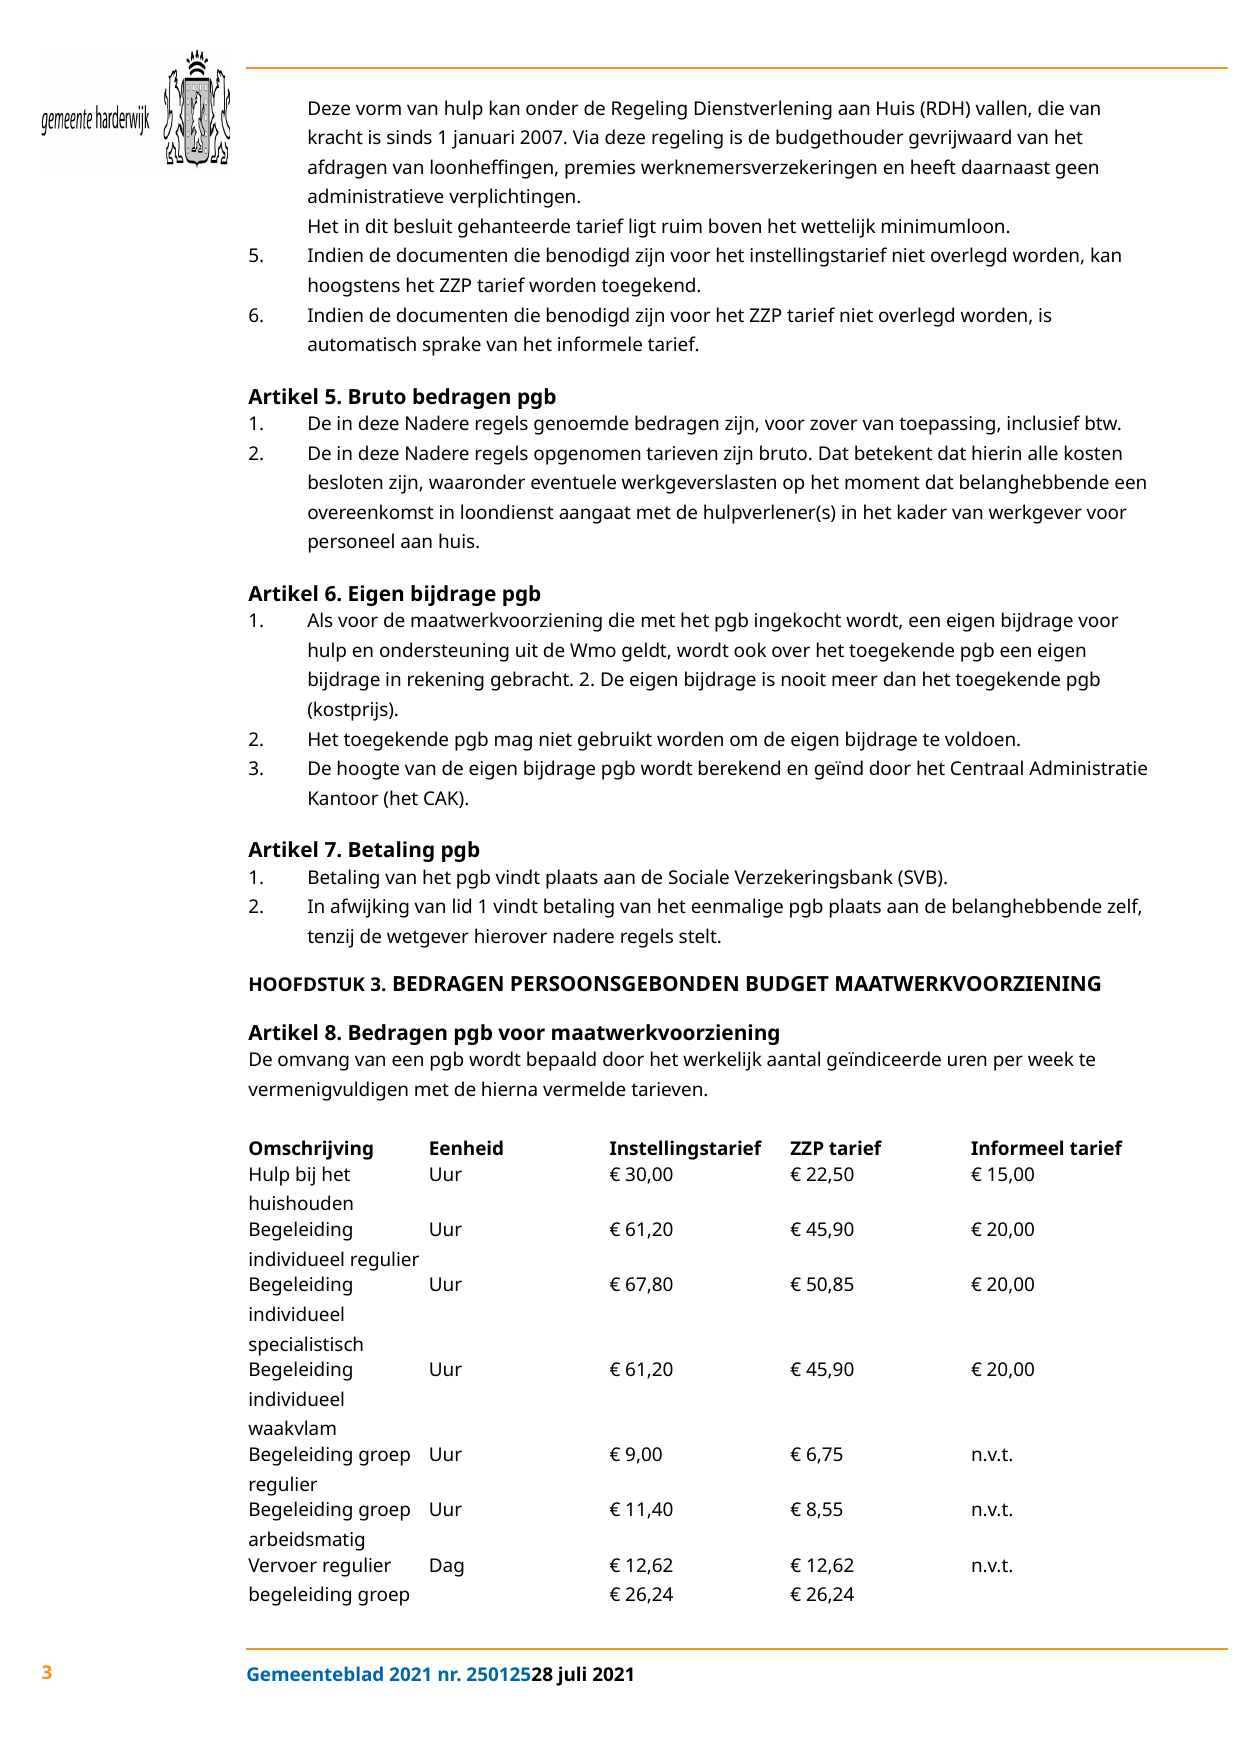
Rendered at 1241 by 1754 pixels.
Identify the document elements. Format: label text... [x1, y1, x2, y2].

table_cell € 12,62 € 26,24 [609, 1552, 790, 1607]
table_header Instellingstarief [609, 1135, 790, 1161]
list Het toegekende pgb mag niet gebruikt worden om de eigen bijdrage te voldoen. [248, 726, 1152, 752]
table_cell € 67,80 [609, 1272, 790, 1356]
table_cell Begeleiding individueel regulier [248, 1216, 429, 1272]
text Artikel 5. Bruto bedragen pgb [248, 382, 1152, 410]
table_cell Uur [429, 1497, 609, 1552]
table_cell € 12,62 € 26,24 [790, 1552, 971, 1607]
picture [41, 47, 231, 172]
table_cell € 30,00 [609, 1161, 790, 1216]
table_cell € 9,00 [609, 1441, 790, 1497]
table_cell € 22,50 [790, 1161, 971, 1216]
table_cell € 61,20 [609, 1356, 790, 1441]
table_header Informeel tarief [971, 1135, 1152, 1161]
table_cell € 11,40 [609, 1497, 790, 1552]
table_cell € 45,90 [790, 1356, 971, 1441]
table_cell € 61,20 [609, 1216, 790, 1272]
list Het in dit besluit gehanteerde tarief ligt ruim boven het wettelijk minimumloon. [248, 213, 1152, 239]
table_cell Uur [429, 1216, 609, 1272]
table_cell € 8,55 [790, 1497, 971, 1552]
list Indien de documenten die benodigd zijn voor het instellingstarief niet overlegd worden, kan hoogstens het ZZP tarief worden toegekend. [248, 243, 1152, 298]
table_cell € 20,00 [971, 1216, 1152, 1272]
table_cell n.v.t. [971, 1497, 1152, 1552]
table_cell € 20,00 [971, 1356, 1152, 1441]
table_cell € 50,85 [790, 1272, 971, 1356]
list De in deze Nadere regels genoemde bedragen zijn, voor zover van toepassing, inclusief btw. [248, 410, 1152, 436]
text Artikel 6. Eigen bijdrage pgb [248, 579, 1152, 607]
table_cell Uur [429, 1272, 609, 1356]
text HOOFDSTUK 3. BEDRAGEN PERSOONSGEBONDEN BUDGET MAATWERKVOORZIENING [248, 969, 1152, 997]
table_cell n.v.t. [971, 1552, 1152, 1607]
table_cell Hulp bij het huishouden [248, 1161, 429, 1216]
list De hoogte van de eigen bijdrage pgb wordt berekend en geïnd door het Centraal Administratie Kantoor (het CAK). [248, 755, 1152, 811]
list De in deze Nadere regels opgenomen tarieven zijn bruto. Dat betekent dat hierin alle kosten besloten zijn, waaronder eventuele werkgeverslasten op het moment dat belanghebbende een overeenkomst in loondienst aangaat met de hulpverlener(s) in het kader van werkgever voor personeel aan huis. [248, 440, 1152, 554]
list Indien de documenten die benodigd zijn voor het ZZP tarief niet overlegd worden, is automatisch sprake van het informele tarief. [248, 302, 1152, 357]
table_cell € 6,75 [790, 1441, 971, 1497]
table_cell Uur [429, 1356, 609, 1441]
table_cell € 15,00 [971, 1161, 1152, 1216]
table_cell Begeleiding groep arbeidsmatig [248, 1497, 429, 1552]
text De omvang van een pgb wordt bepaald door het werkelijk aantal geïndiceerde uren per week te vermenigvuldigen met de hierna vermelde tarieven. [248, 1046, 1152, 1102]
table_cell Vervoer regulier begeleiding groep [248, 1552, 429, 1607]
table_cell Uur [429, 1161, 609, 1216]
text Artikel 8. Bedragen pgb voor maatwerkvoorziening [248, 1018, 1152, 1046]
table_header Omschrijving [248, 1135, 429, 1161]
list Als voor de maatwerkvoorziening die met het pgb ingekocht wordt, een eigen bijdrage voor hulp en ondersteuning uit de Wmo geldt, wordt ook over het toegekende pgb een eigen bijdrage in rekening gebracht. 2. De eigen bijdrage is nooit meer dan het toegekende pgb (kostprijs). [248, 607, 1152, 722]
table_cell Begeleiding individueel waakvlam [248, 1356, 429, 1441]
list Deze vorm van hulp kan onder de Regeling Dienstverlening aan Huis (RDH) vallen, die van kracht is sinds 1 januari 2007. Via deze regeling is de budgethouder gevrijwaard van het afdragen van loonheffingen, premies werknemersverzekeringen en heeft daarnaast geen administratieve verplichtingen. [248, 95, 1152, 209]
list In afwijking van lid 1 vindt betaling van het eenmalige pgb plaats aan de belanghebbende zelf, tenzij de wetgever hierover nadere regels stelt. [248, 893, 1152, 949]
table_cell Uur [429, 1441, 609, 1497]
table_header Eenheid [429, 1135, 609, 1161]
table_header ZZP tarief [790, 1135, 971, 1161]
list Betaling van het pgb vindt plaats aan de Sociale Verzekeringsbank (SVB). [248, 864, 1152, 889]
table_cell Begeleiding individueel specialistisch [248, 1272, 429, 1356]
table_cell Begeleiding groep regulier [248, 1441, 429, 1497]
text Artikel 7. Betaling pgb [248, 835, 1152, 864]
table_cell € 45,90 [790, 1216, 971, 1272]
table_cell n.v.t. [971, 1441, 1152, 1497]
table_cell Dag [429, 1552, 609, 1607]
table_cell € 20,00 [971, 1272, 1152, 1356]
